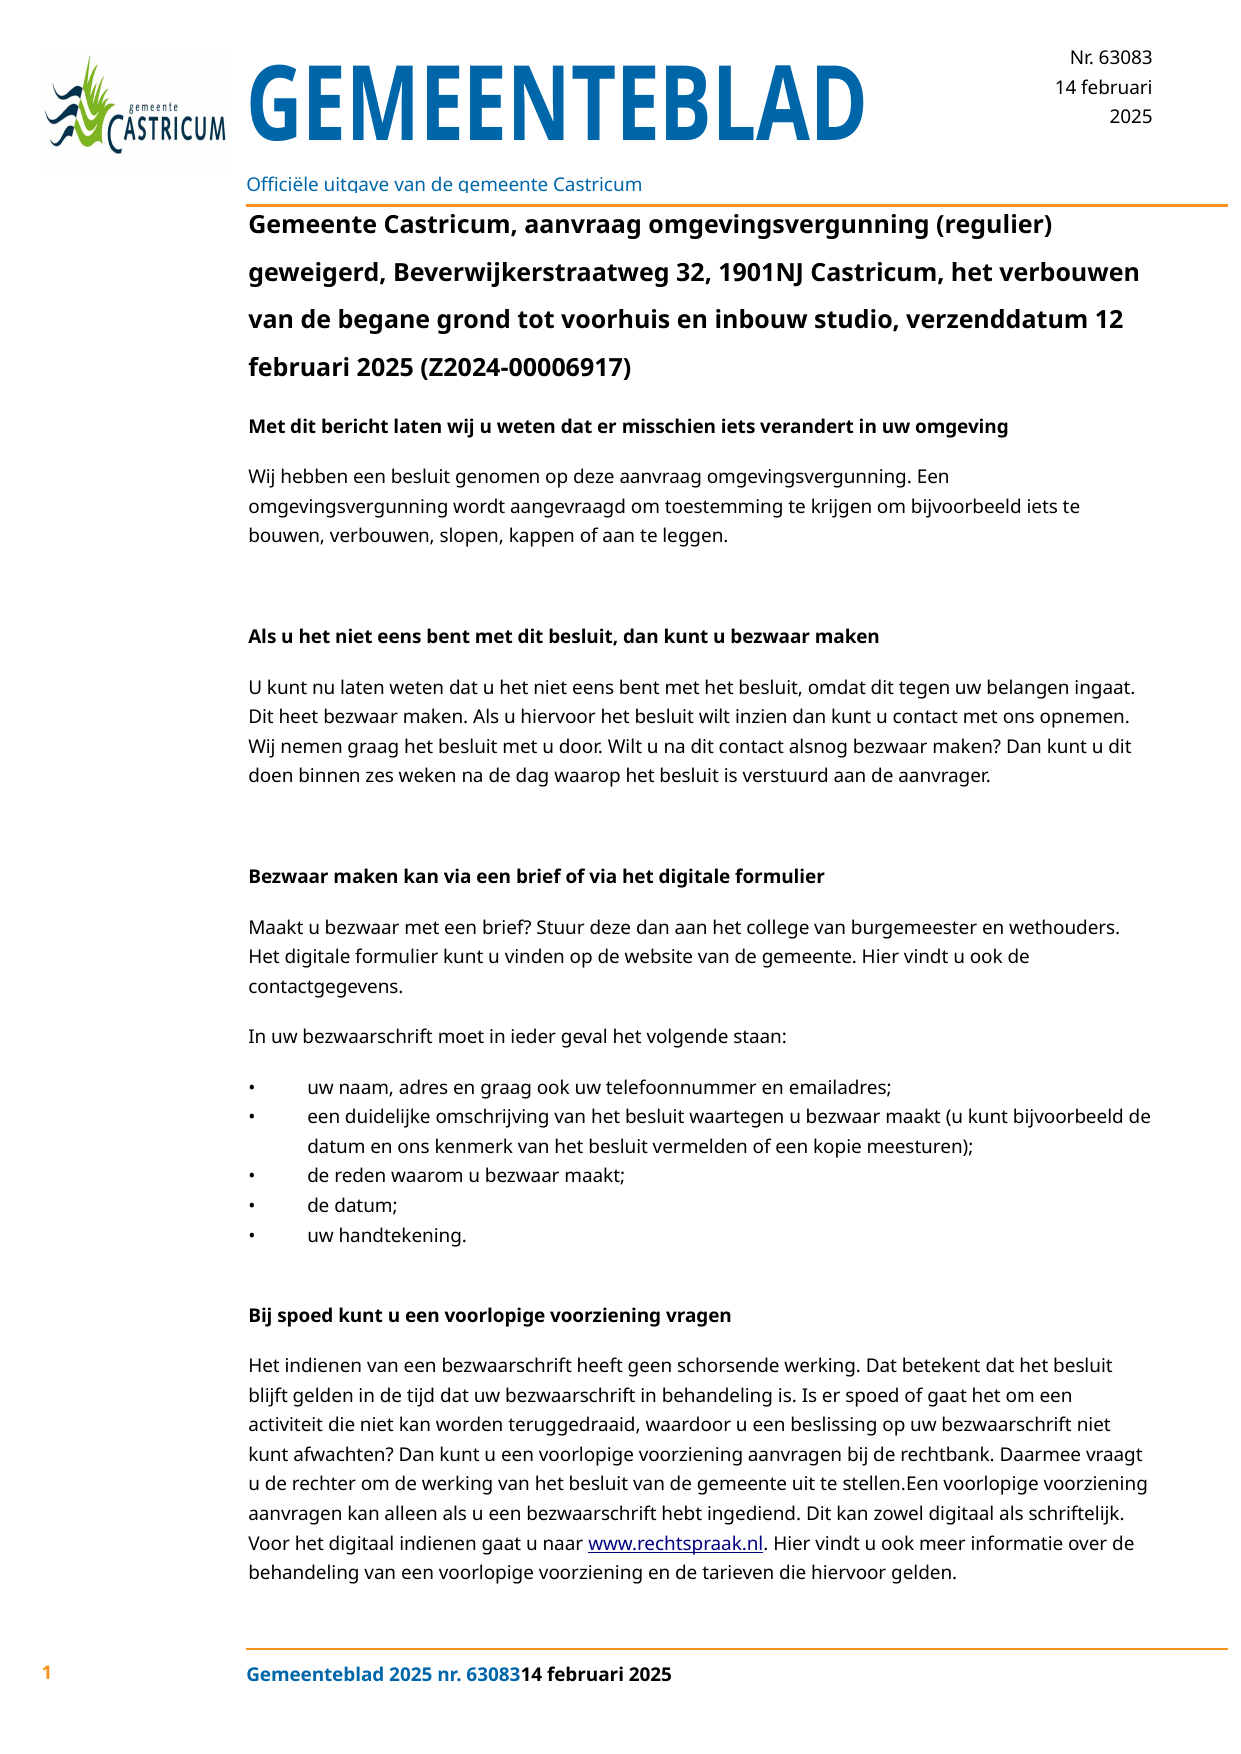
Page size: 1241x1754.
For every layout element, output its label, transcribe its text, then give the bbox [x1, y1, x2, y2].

picture [41, 47, 231, 172]
list een duidelijke omschrijving van het besluit waartegen u bezwaar maakt (u kunt bijvoorbeeld de datum en ons kenmerk van het besluit vermelden of een kopie meesturen); [248, 1103, 1152, 1159]
text Maakt u bezwaar met een brief? Stuur deze dan aan het college van burgemeester en wethouders. Het digitale formulier kunt u vinden op de website van de gemeente. Hier vindt u ook de contactgegevens. [248, 914, 1152, 999]
text In uw bezwaarschrift moet in ieder geval het volgende staan: [248, 1023, 1152, 1049]
list uw naam, adres en graag ook uw telefoonnummer en emailadres; [248, 1074, 1152, 1100]
text Als u het niet eens bent met dit besluit, dan kunt u bezwaar maken [248, 623, 1152, 649]
text Bij spoed kunt u een voorlopige voorziening vragen [248, 1302, 1152, 1328]
list uw handtekening. [248, 1222, 1152, 1248]
text Gemeente Castricum, aanvraag omgevingsvergunning (regulier) geweigerd, Beverwijkerstraatweg 32, 1901NJ Castricum, het verbouwen van de begane grond tot voorhuis en inbouw studio, verzenddatum 12 februari 2025 (Z2024-00006917) [248, 207, 1152, 384]
text Met dit bericht laten wij u weten dat er misschien iets verandert in uw omgeving [248, 413, 1152, 439]
text Het indienen van een bezwaarschrift heeft geen schorsende werking. Dat betekent dat het besluit blijft gelden in de tijd dat uw bezwaarschrift in behandeling is. Is er spoed of gaat het om een activiteit die niet kan worden teruggedraaid, waardoor u een beslissing op uw bezwaarschrift niet kunt afwachten? Dan kunt u een voorlopige voorziening aanvragen bij de rechtbank. Daarmee vraagt u de rechter om de werking van het besluit van de gemeente uit te stellen.Een voorlopige voorziening aanvragen kan alleen als u een bezwaarschrift hebt ingediend. Dit kan zowel digitaal als schriftelijk. Voor het digitaal indienen gaat u naar www.rechtspraak.nl. Hier vindt u ook meer informatie over de behandeling van een voorlopige voorziening en de tarieven die hiervoor gelden. [248, 1352, 1152, 1585]
text U kunt nu laten weten dat u het niet eens bent met het besluit, omdat dit tegen uw belangen ingaat. Dit heet bezwaar maken. Als u hiervoor het besluit wilt inzien dan kunt u contact met ons opnemen. Wij nemen graag het besluit met u door. Wilt u na dit contact alsnog bezwaar maken? Dan kunt u dit doen binnen zes weken na de dag waarop het besluit is verstuurd aan de aanvrager. [248, 674, 1152, 788]
list de reden waarom u bezwaar maakt; [248, 1163, 1152, 1188]
list de datum; [248, 1192, 1152, 1218]
text Wij hebben een besluit genomen op deze aanvraag omgevingsvergunning. Een omgevingsvergunning wordt aangevraagd om toestemming te krijgen om bijvoorbeeld iets te bouwen, verbouwen, slopen, kappen of aan te leggen. [248, 463, 1152, 548]
text Bezwaar maken kan via een brief of via het digitale formulier [248, 863, 1152, 889]
